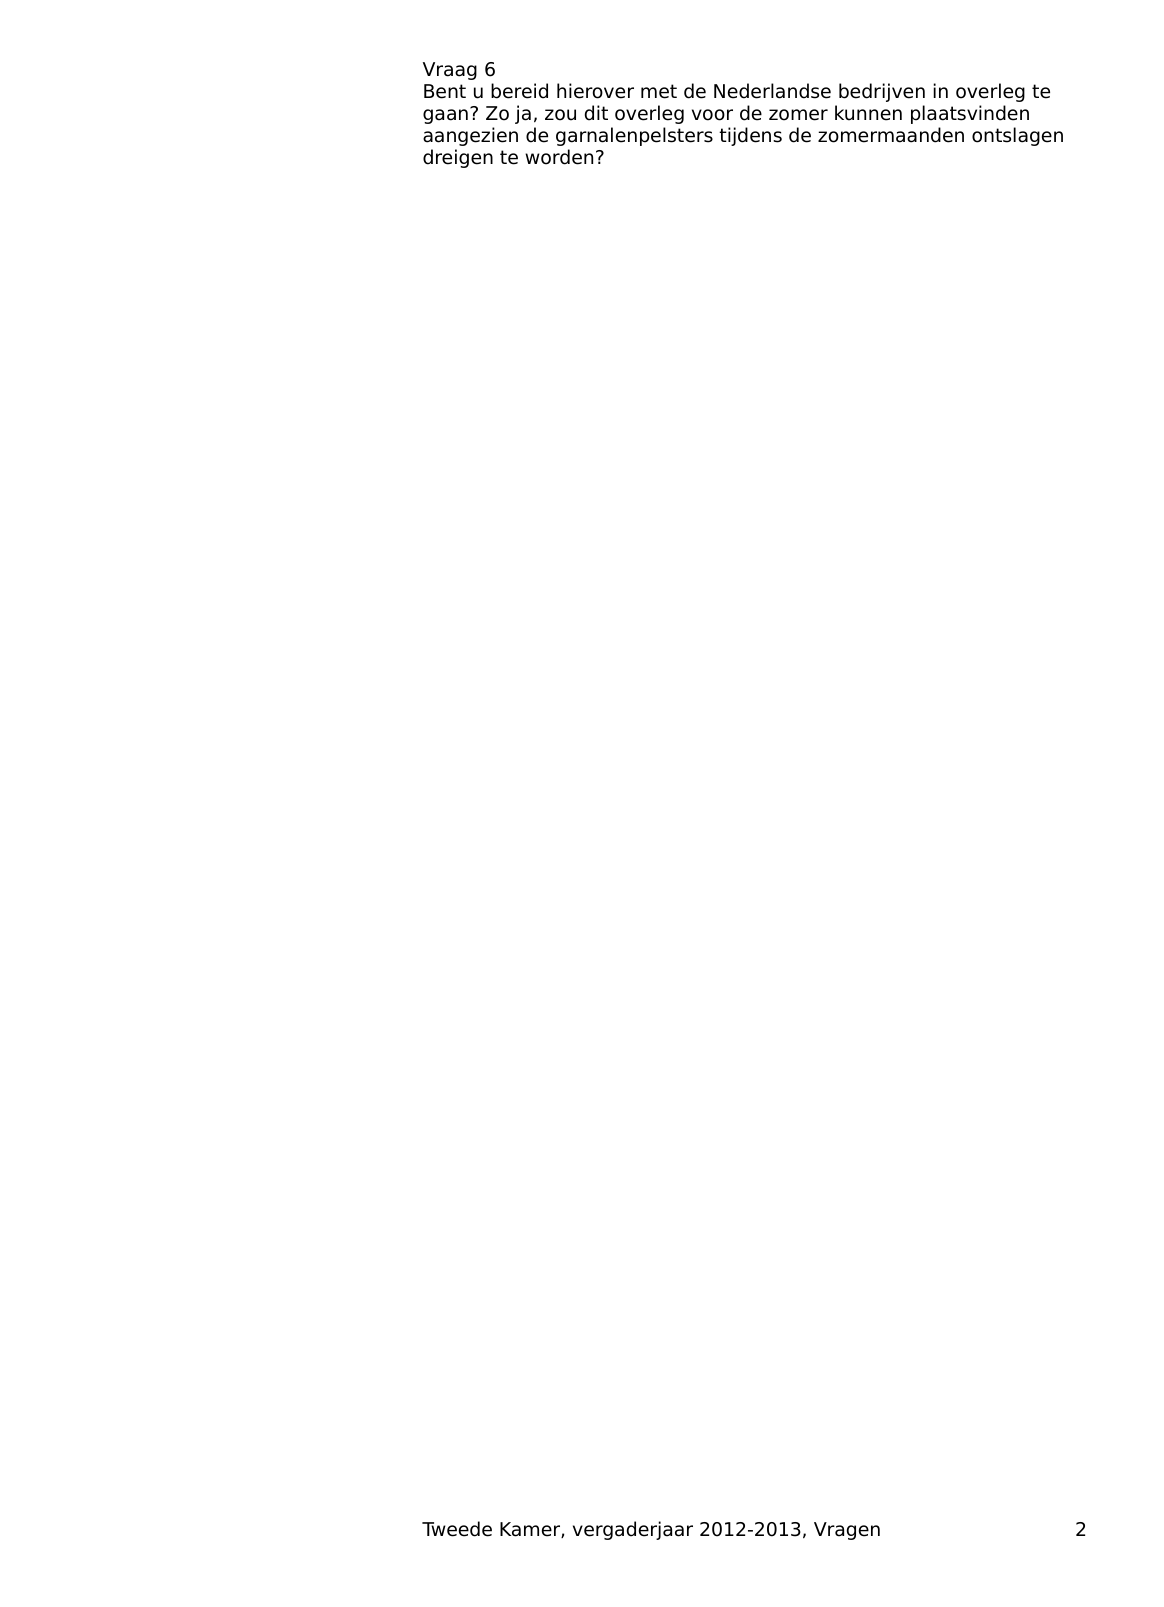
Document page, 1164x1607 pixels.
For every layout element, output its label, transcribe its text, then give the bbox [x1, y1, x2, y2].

text Bent u bereid hierover met de Nederlandse bedrijven in overleg te gaan? Zo ja, zou dit overleg voor de zomer kunnen plaatsvinden aangezien de garnalenpelsters tijdens de zomermaanden ontslagen dreigen te worden? [422, 81, 1087, 169]
text Vraag 6 [422, 59, 1087, 81]
